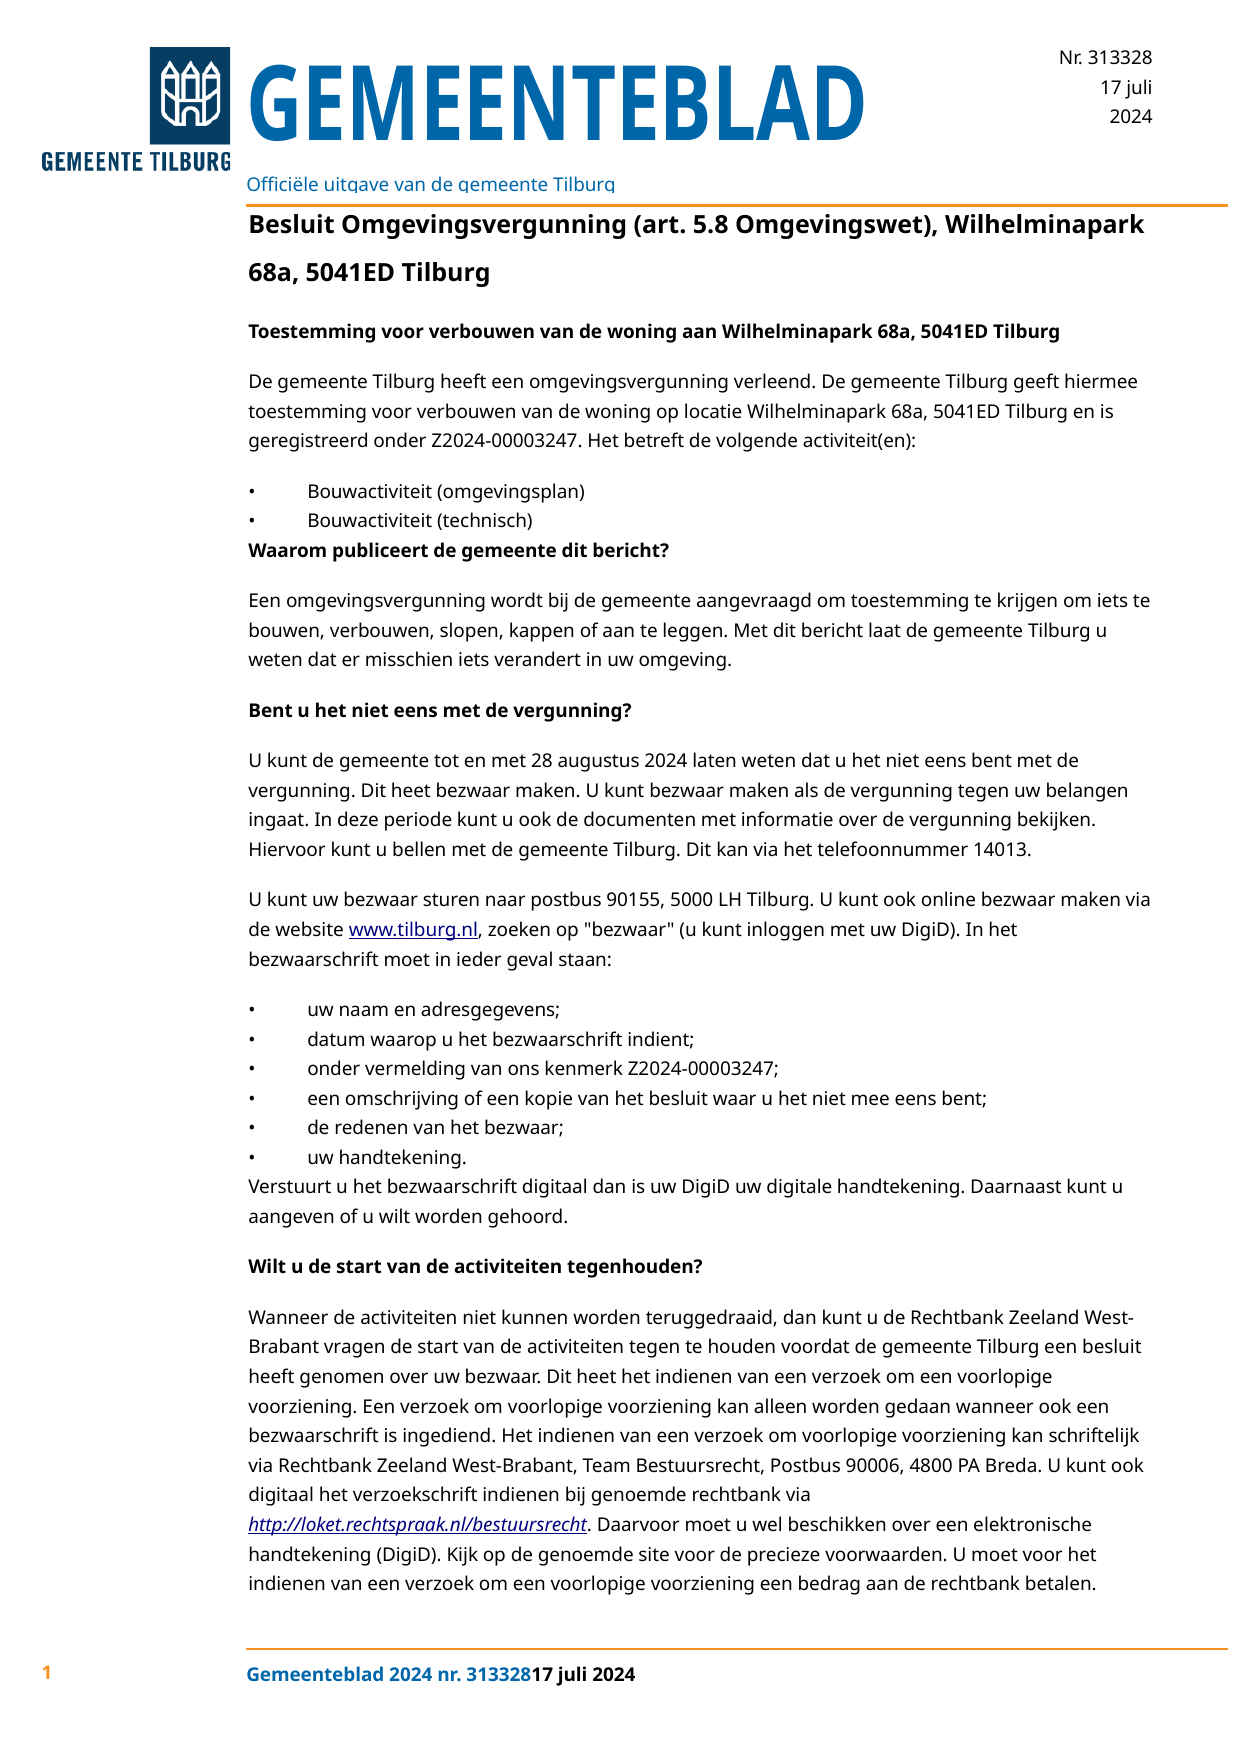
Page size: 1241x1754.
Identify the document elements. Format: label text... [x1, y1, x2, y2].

text De gemeente Tilburg heeft een omgevingsvergunning verleend. De gemeente Tilburg geeft hiermee toestemming voor verbouwen van de woning op locatie Wilhelminapark 68a, 5041ED Tilburg en is geregistreerd onder Z2024-00003247. Het betreft de volgende activiteit(en): [248, 368, 1152, 453]
text U kunt uw bezwaar sturen naar postbus 90155, 5000 LH Tilburg. U kunt ook online bezwaar maken via de website www.tilburg.nl, zoeken op "bezwaar" (u kunt inloggen met uw DigiD). In het bezwaarschrift moet in ieder geval staan: [248, 887, 1152, 972]
text Waarom publiceert de gemeente dit bericht? [248, 537, 1152, 563]
picture [41, 47, 231, 172]
list uw handtekening. [248, 1144, 1152, 1170]
text Bent u het niet eens met de vergunning? [248, 697, 1152, 723]
text Verstuurt u het bezwaarschrift digitaal dan is uw DigiD uw digitale handtekening. Daarnaast kunt u aangeven of u wilt worden gehoord. [248, 1174, 1152, 1229]
text Toestemming voor verbouwen van de woning aan Wilhelminapark 68a, 5041ED Tilburg [248, 318, 1152, 344]
list datum waarop u het bezwaarschrift indient; [248, 1026, 1152, 1052]
list de redenen van het bezwaar; [248, 1114, 1152, 1140]
text U kunt de gemeente tot en met 28 augustus 2024 laten weten dat u het niet eens bent met de vergunning. Dit heet bezwaar maken. U kunt bezwaar maken als de vergunning tegen uw belangen ingaat. In deze periode kunt u ook de documenten met informatie over de vergunning bekijken. Hiervoor kunt u bellen met de gemeente Tilburg. Dit kan via het telefoonnummer 14013. [248, 747, 1152, 862]
list Bouwactiviteit (omgevingsplan) [248, 478, 1152, 504]
text Wanneer de activiteiten niet kunnen worden teruggedraaid, dan kunt u de Rechtbank Zeeland West-Brabant vragen de start van de activiteiten tegen te houden voordat de gemeente Tilburg een besluit heeft genomen over uw bezwaar. Dit heet het indienen van een verzoek om een voorlopige voorziening. Een verzoek om voorlopige voorziening kan alleen worden gedaan wanneer ook een bezwaarschrift is ingediend. Het indienen van een verzoek om voorlopige voorziening kan schriftelijk via Rechtbank Zeeland West-Brabant, Team Bestuursrecht, Postbus 90006, 4800 PA Breda. U kunt ook digitaal het verzoekschrift indienen bij genoemde rechtbank via http://loket.rechtspraak.nl/bestuursrecht. Daarvoor moet u wel beschikken over een elektronische handtekening (DigiD). Kijk op de genoemde site voor de precieze voorwaarden. U moet voor het indienen van een verzoek om een voorlopige voorziening een bedrag aan de rechtbank betalen. [248, 1304, 1152, 1596]
list uw naam en adresgegevens; [248, 996, 1152, 1022]
text Wilt u de start van de activiteiten tegenhouden? [248, 1254, 1152, 1279]
list een omschrijving of een kopie van het besluit waar u het niet mee eens bent; [248, 1085, 1152, 1111]
list onder vermelding van ons kenmerk Z2024-00003247; [248, 1055, 1152, 1081]
text Besluit Omgevingsvergunning (art. 5.8 Omgevingswet), Wilhelminapark 68a, 5041ED Tilburg [248, 207, 1152, 288]
list Bouwactiviteit (technisch) [248, 507, 1152, 533]
text Een omgevingsvergunning wordt bij de gemeente aangevraagd om toestemming te krijgen om iets te bouwen, verbouwen, slopen, kappen of aan te leggen. Met dit bericht laat de gemeente Tilburg u weten dat er misschien iets verandert in uw omgeving. [248, 587, 1152, 672]
